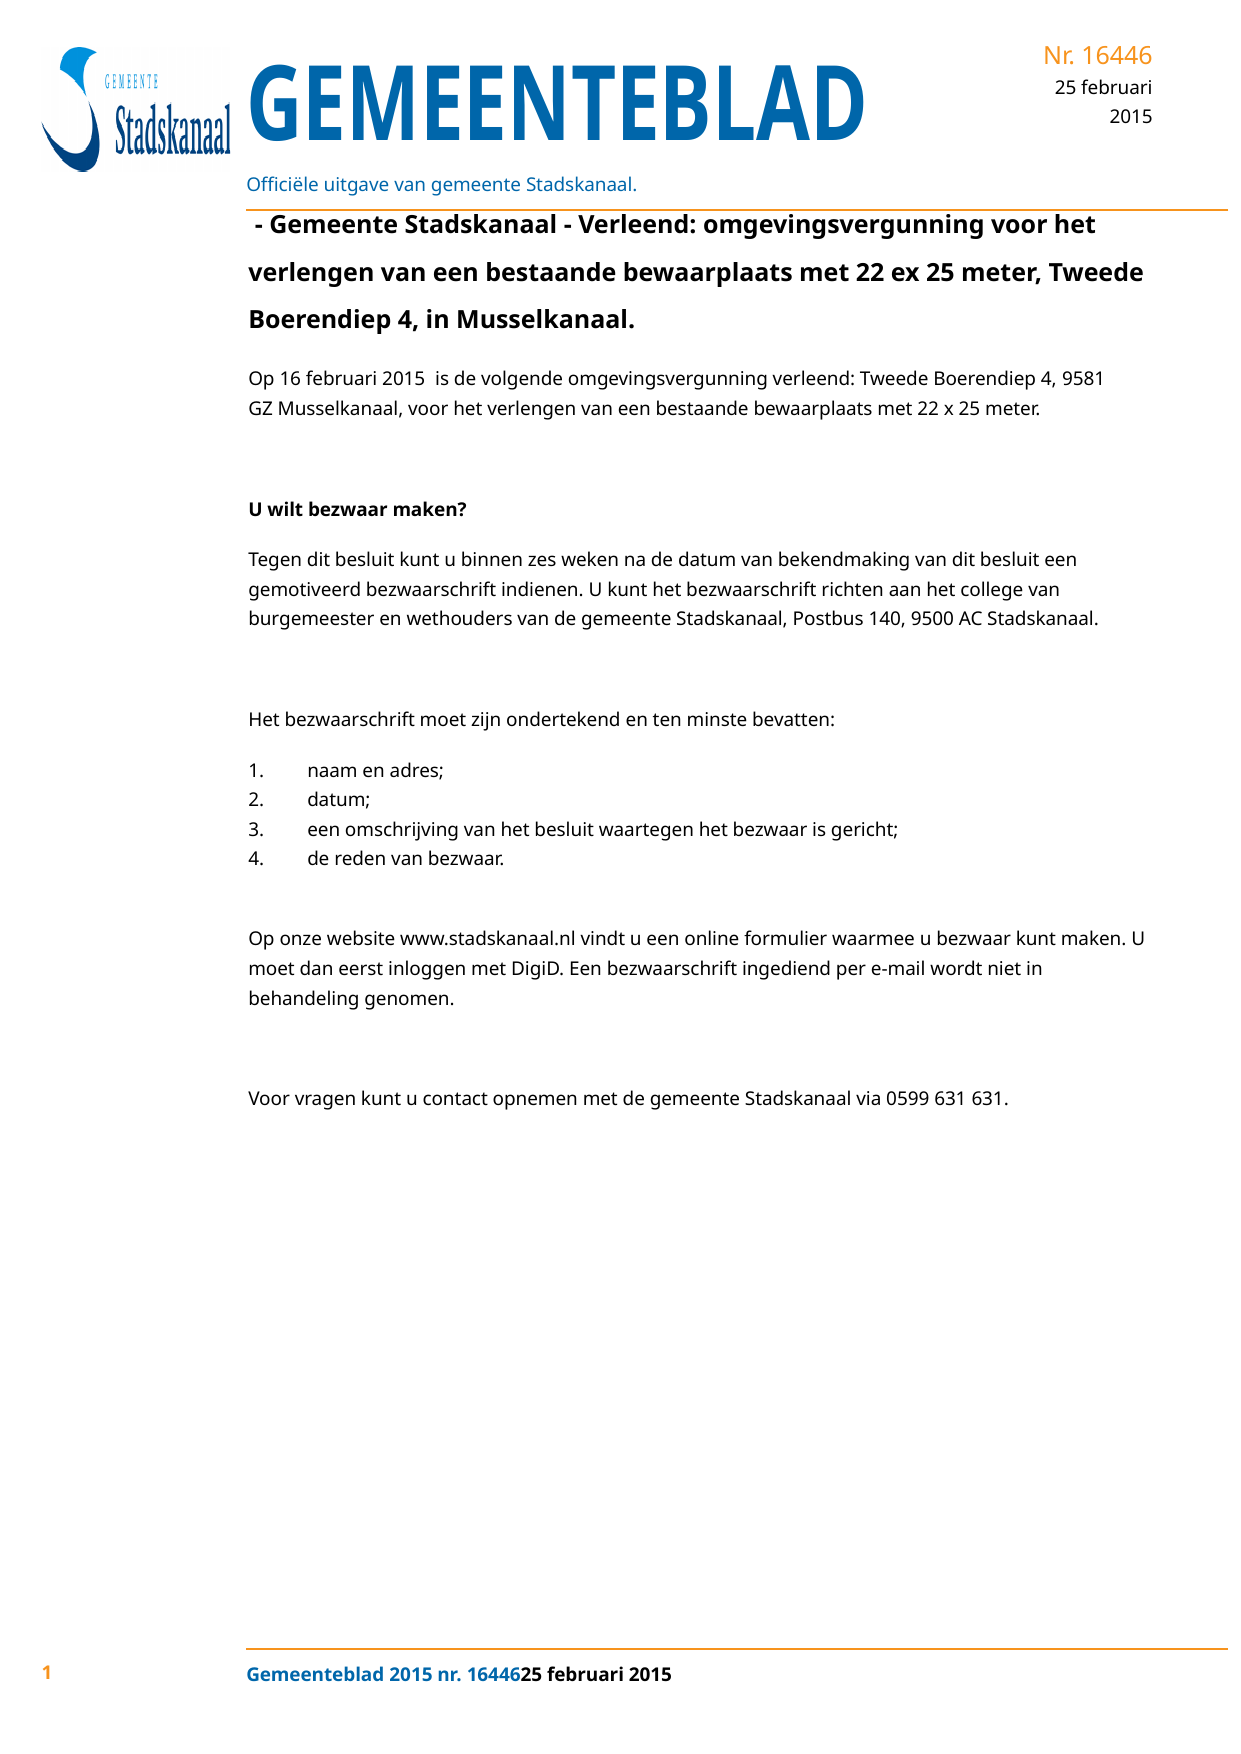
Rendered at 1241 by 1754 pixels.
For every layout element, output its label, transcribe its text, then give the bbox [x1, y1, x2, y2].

text U wilt bezwaar maken? [248, 496, 1152, 522]
list datum; [248, 786, 1152, 812]
text Op onze website www.stadskanaal.nl vindt u een online formulier waarmee u bezwaar kunt maken. U moet dan eerst inloggen met DigiD. Een bezwaarschrift ingediend per e-mail wordt niet in behandeling genomen. [248, 926, 1152, 1010]
text Het bezwaarschrift moet zijn ondertekend en ten minste bevatten: [248, 706, 1152, 732]
list de reden van bezwaar. [248, 846, 1152, 871]
text Voor vragen kunt u contact opnemen met de gemeente Stadskanaal via 0599 631 631. [248, 1086, 1152, 1111]
text - Gemeente Stadskanaal - Verleend: omgevingsvergunning voor het verlengen van een bestaande bewaarplaats met 22 ex 25 meter, Tweede Boerendiep 4, in Musselkanaal. [248, 211, 1152, 336]
text Tegen dit besluit kunt u binnen zes weken na de datum van bekendmaking van dit besluit een gemotiveerd bezwaarschrift indienen. U kunt het bezwaarschrift richten aan het college van burgemeester en wethouders van de gemeente Stadskanaal, Postbus 140, 9500 AC Stadskanaal. [248, 546, 1152, 631]
text Op 16 februari 2015 is de volgende omgevingsvergunning verleend: Tweede Boerendiep 4, 9581 GZ Musselkanaal, voor het verlengen van een bestaande bewaarplaats met 22 x 25 meter. [248, 366, 1152, 421]
list een omschrijving van het besluit waartegen het bezwaar is gericht; [248, 816, 1152, 842]
list naam en adres; [248, 757, 1152, 782]
picture [41, 47, 231, 172]
